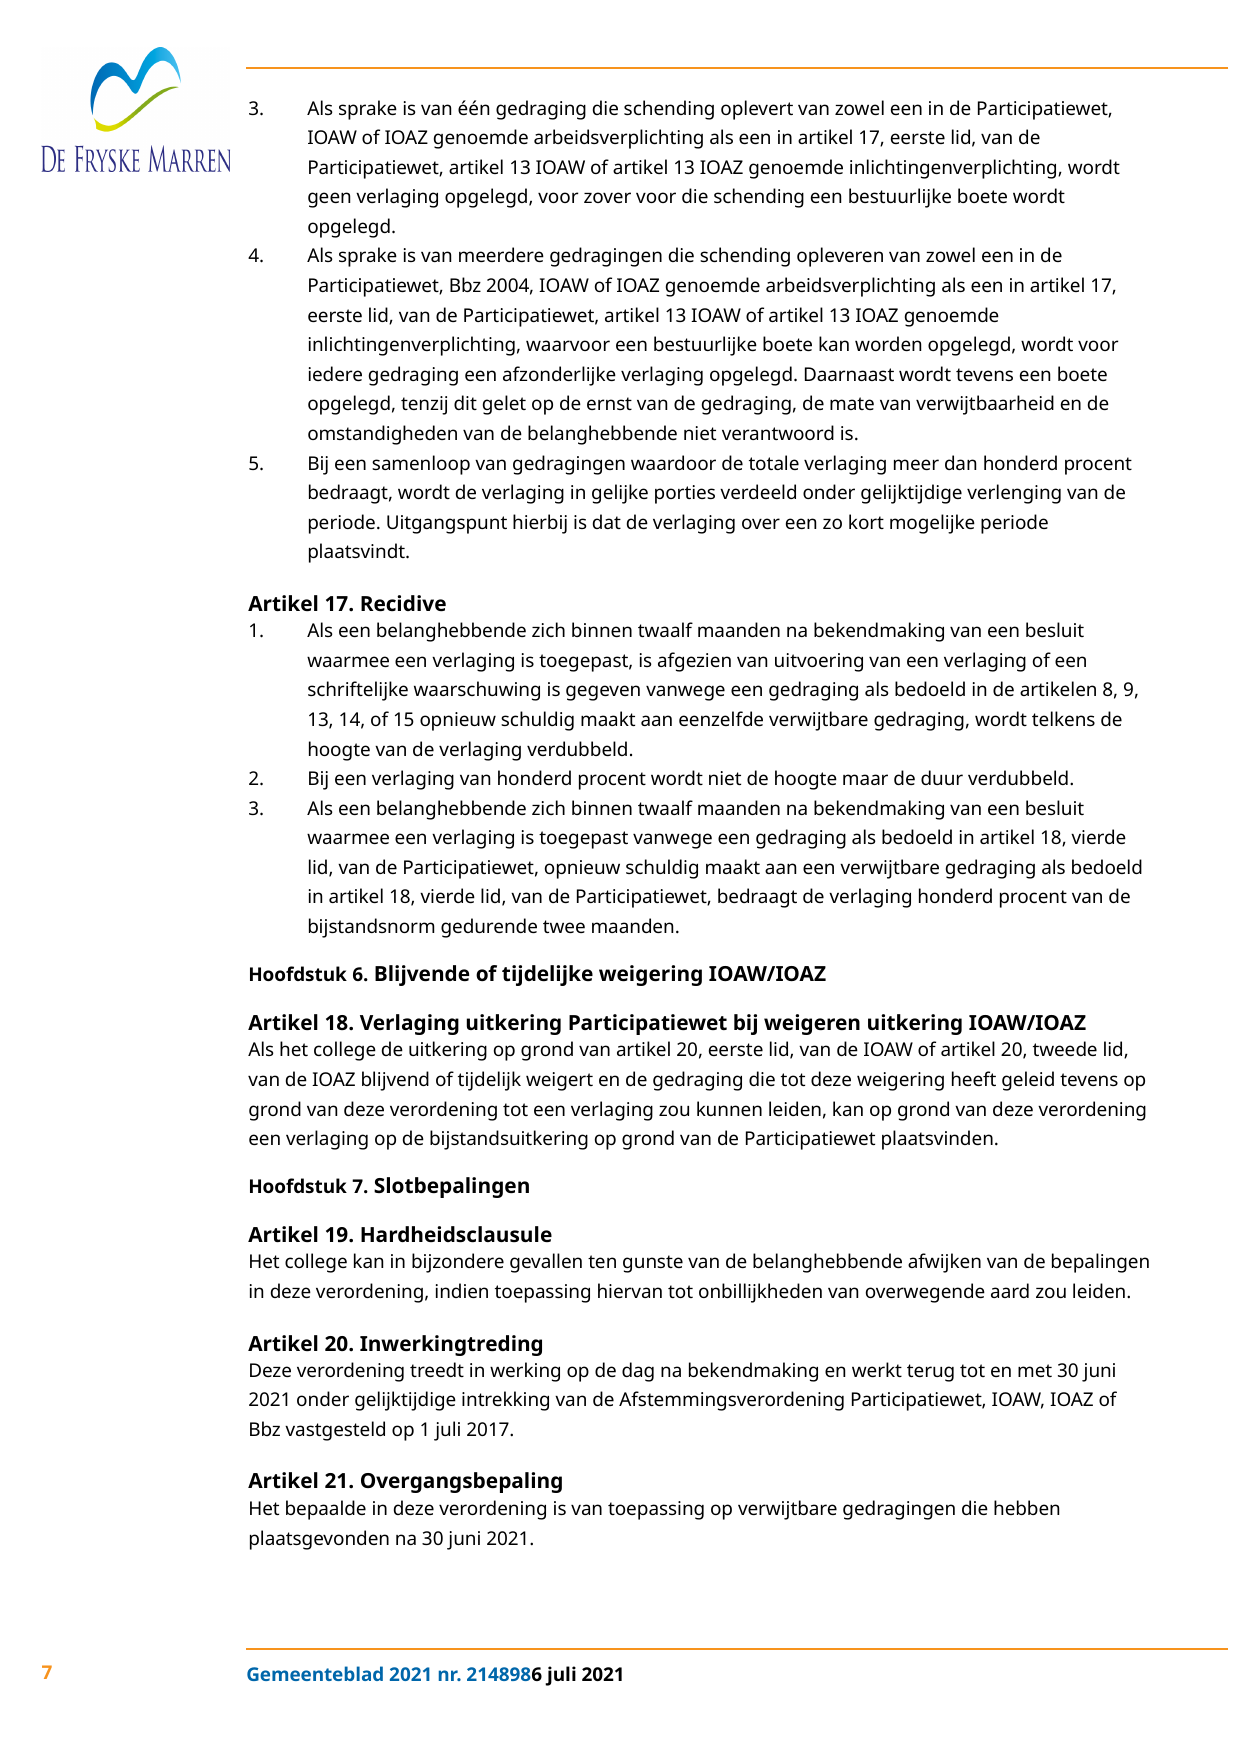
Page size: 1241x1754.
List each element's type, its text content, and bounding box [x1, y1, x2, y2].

text Hoofdstuk 6. Blijvende of tijdelijke weigering IOAW/IOAZ [248, 959, 1152, 987]
text Hoofdstuk 7. Slotbepalingen [248, 1171, 1152, 1199]
list Als sprake is van meerdere gedragingen die schending opleveren van zowel een in de Participatiewet, Bbz 2004, IOAW of IOAZ genoemde arbeidsverplichting als een in artikel 17, eerste lid, van de Participatiewet, artikel 13 IOAW of artikel 13 IOAZ genoemde inlichtingenverplichting, waarvoor een bestuurlijke boete kan worden opgelegd, wordt voor iedere gedraging een afzonderlijke verlaging opgelegd. Daarnaast wordt tevens een boete opgelegd, tenzij dit gelet op de ernst van de gedraging, de mate van verwijtbaarheid en de omstandigheden van de belanghebbende niet verantwoord is. [248, 243, 1152, 446]
text Artikel 21. Overgangsbepaling [248, 1467, 1152, 1495]
list Als sprake is van één gedraging die schending oplevert van zowel een in de Participatiewet, IOAW of IOAZ genoemde arbeidsverplichting als een in artikel 17, eerste lid, van de Participatiewet, artikel 13 IOAW of artikel 13 IOAZ genoemde inlichtingenverplichting, wordt geen verlaging opgelegd, voor zover voor die schending een bestuurlijke boete wordt opgelegd. [248, 95, 1152, 239]
picture [41, 47, 231, 172]
text Het bepaalde in deze verordening is van toepassing op verwijtbare gedragingen die hebben plaatsgevonden na 30 juni 2021. [248, 1495, 1152, 1550]
text Artikel 17. Recidive [248, 589, 1152, 617]
text Deze verordening treedt in werking op de dag na bekendmaking en werkt terug tot en met 30 juni 2021 onder gelijktijdige intrekking van de Afstemmingsverordening Participatiewet, IOAW, IOAZ of Bbz vastgesteld op 1 juli 2017. [248, 1357, 1152, 1442]
text Als het college de uitkering op grond van artikel 20, eerste lid, van de IOAW of artikel 20, tweede lid, van de IOAZ blijvend of tijdelijk weigert en de gedraging die tot deze weigering heeft geleid tevens op grond van deze verordening tot een verlaging zou kunnen leiden, kan op grond van deze verordening een verlaging op de bijstandsuitkering op grond van de Participatiewet plaatsvinden. [248, 1037, 1152, 1151]
text Artikel 18. Verlaging uitkering Participatiewet bij weigeren uitkering IOAW/IOAZ [248, 1008, 1152, 1037]
text Het college kan in bijzondere gevallen ten gunste van de belanghebbende afwijken van de bepalingen in deze verordening, indien toepassing hiervan tot onbillijkheden van overwegende aard zou leiden. [248, 1249, 1152, 1304]
list Bij een samenloop van gedragingen waardoor de totale verlaging meer dan honderd procent bedraagt, wordt de verlaging in gelijke porties verdeeld onder gelijktijdige verlenging van de periode. Uitgangspunt hierbij is dat de verlaging over een zo kort mogelijke periode plaatsvindt. [248, 450, 1152, 564]
text Artikel 19. Hardheidsclausule [248, 1220, 1152, 1249]
list Als een belanghebbende zich binnen twaalf maanden na bekendmaking van een besluit waarmee een verlaging is toegepast, is afgezien van uitvoering van een verlaging of een schriftelijke waarschuwing is gegeven vanwege een gedraging als bedoeld in de artikelen 8, 9, 13, 14, of 15 opnieuw schuldig maakt aan eenzelfde verwijtbare gedraging, wordt telkens de hoogte van de verlaging verdubbeld. [248, 617, 1152, 761]
list Als een belanghebbende zich binnen twaalf maanden na bekendmaking van een besluit waarmee een verlaging is toegepast vanwege een gedraging als bedoeld in artikel 18, vierde lid, van de Participatiewet, opnieuw schuldig maakt aan een verwijtbare gedraging als bedoeld in artikel 18, vierde lid, van de Participatiewet, bedraagt de verlaging honderd procent van de bijstandsnorm gedurende twee maanden. [248, 795, 1152, 939]
list Bij een verlaging van honderd procent wordt niet de hoogte maar de duur verdubbeld. [248, 765, 1152, 791]
text Artikel 20. Inwerkingtreding [248, 1329, 1152, 1357]
